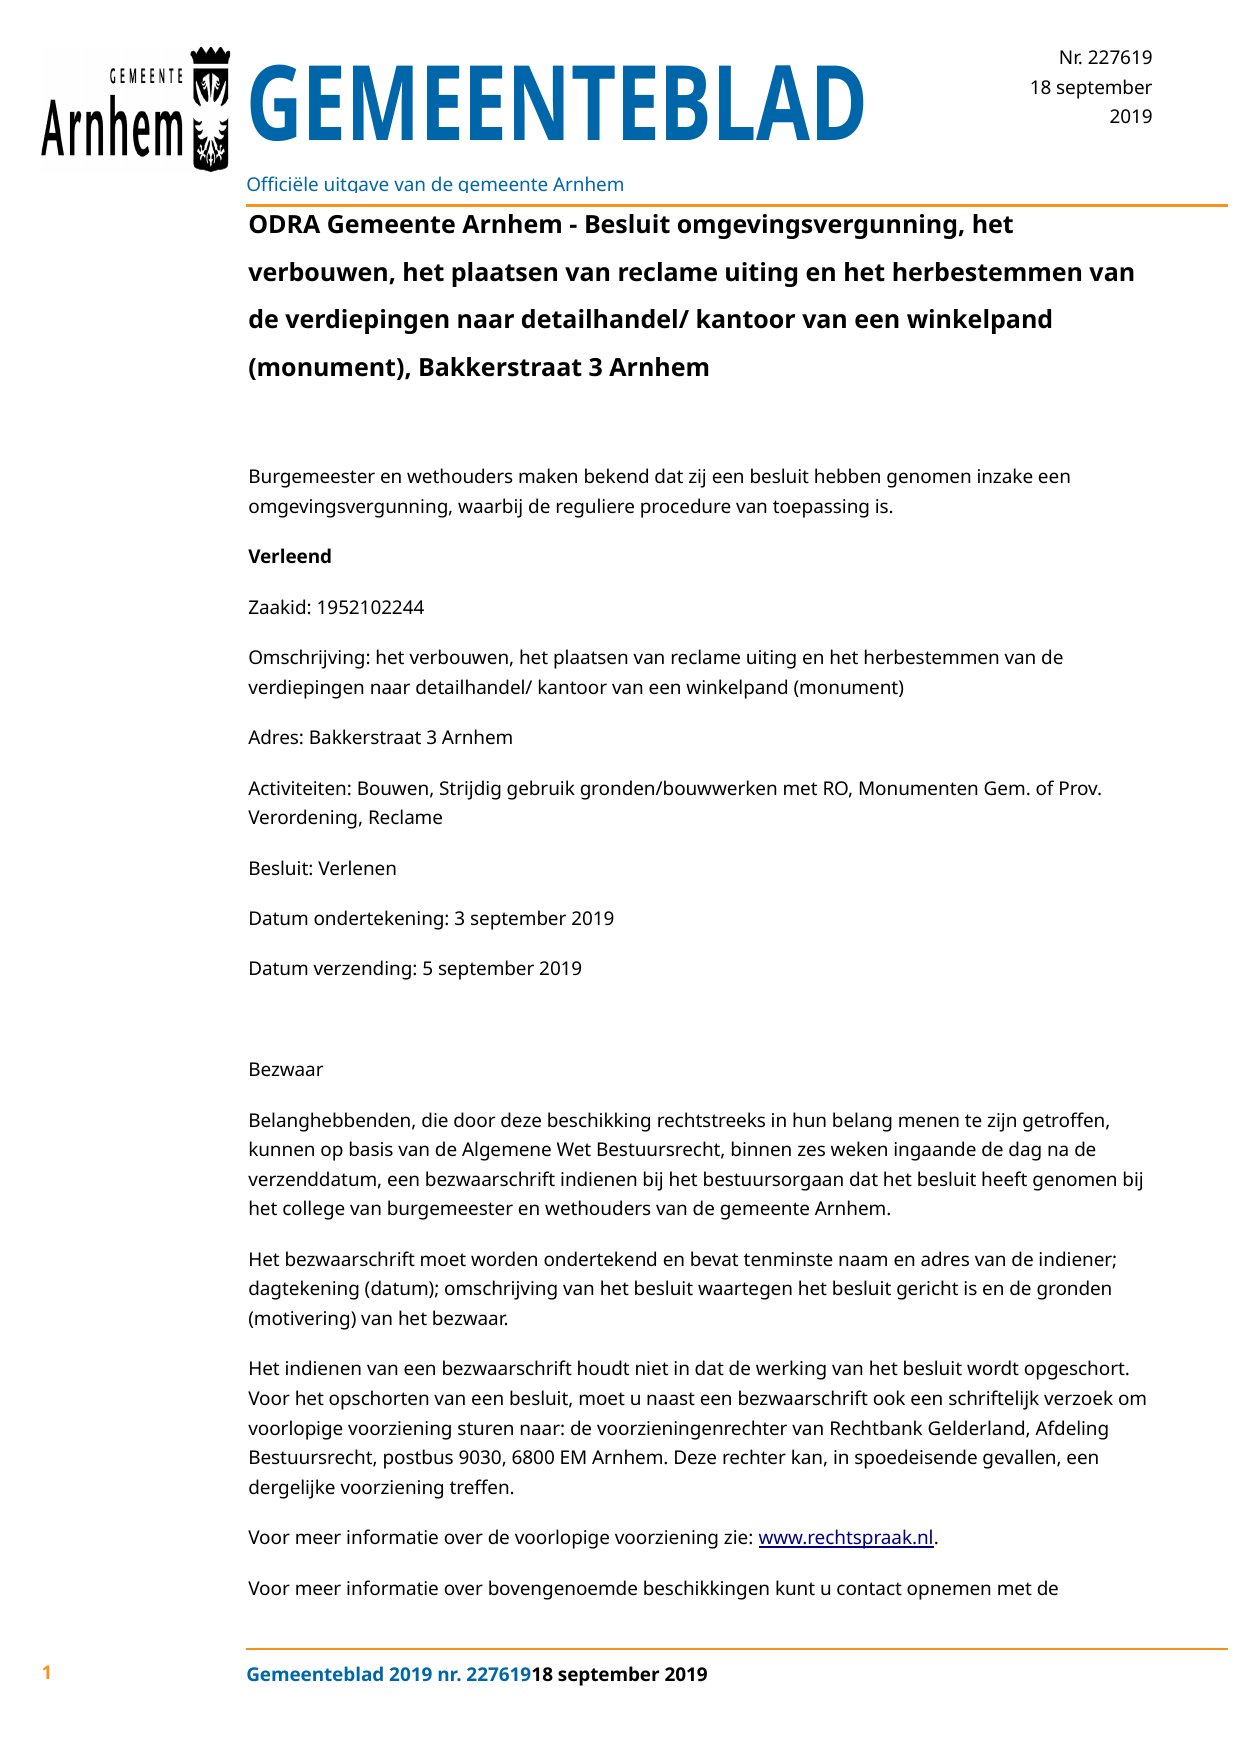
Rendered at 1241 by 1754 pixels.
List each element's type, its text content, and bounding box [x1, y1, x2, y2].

text Besluit: Verlenen [248, 855, 1152, 881]
text Datum verzending: 5 september 2019 [248, 956, 1152, 981]
text Voor meer informatie over bovengenoemde beschikkingen kunt u contact opnemen met de [248, 1575, 1152, 1601]
text Belanghebbenden, die door deze beschikking rechtstreeks in hun belang menen te zijn getroffen, kunnen op basis van de Algemene Wet Bestuursrecht, binnen zes weken ingaande de dag na de verzenddatum, een bezwaarschrift indienen bij het bestuursorgaan dat het besluit heeft genomen bij het college van burgemeester en wethouders van de gemeente Arnhem. [248, 1107, 1152, 1221]
text Burgemeester en wethouders maken bekend dat zij een besluit hebben genomen inzake een omgevingsvergunning, waarbij de reguliere procedure van toepassing is. [248, 463, 1152, 519]
picture [41, 47, 231, 172]
text Datum ondertekening: 3 september 2019 [248, 905, 1152, 931]
text Zaakid: 1952102244 [248, 594, 1152, 620]
text Activiteiten: Bouwen, Strijdig gebruik gronden/bouwwerken met RO, Monumenten Gem. of Prov. Verordening, Reclame [248, 775, 1152, 830]
text Het bezwaarschrift moet worden ondertekend en bevat tenminste naam en adres van de indiener; dagtekening (datum); omschrijving van het besluit waartegen het besluit gericht is en de gronden (motivering) van het bezwaar. [248, 1246, 1152, 1331]
text Voor meer informatie over de voorlopige voorziening zie: www.rechtspraak.nl. [248, 1524, 1152, 1550]
text ODRA Gemeente Arnhem - Besluit omgevingsvergunning, het verbouwen, het plaatsen van reclame uiting en het herbestemmen van de verdiepingen naar detailhandel/ kantoor van een winkelpand (monument), Bakkerstraat 3 Arnhem [248, 207, 1152, 384]
text Het indienen van een bezwaarschrift houdt niet in dat de werking van het besluit wordt opgeschort. Voor het opschorten van een besluit, moet u naast een bezwaarschrift ook een schriftelijk verzoek om voorlopige voorziening sturen naar: de voorzieningenrechter van Rechtbank Gelderland, Afdeling Bestuursrecht, postbus 9030, 6800 EM Arnhem. Deze rechter kan, in spoedeisende gevallen, een dergelijke voorziening treffen. [248, 1356, 1152, 1500]
text Verleend [248, 543, 1152, 569]
text Adres: Bakkerstraat 3 Arnhem [248, 724, 1152, 750]
text Bezwaar [248, 1056, 1152, 1082]
text Omschrijving: het verbouwen, het plaatsen van reclame uiting en het herbestemmen van de verdiepingen naar detailhandel/ kantoor van een winkelpand (monument) [248, 644, 1152, 700]
